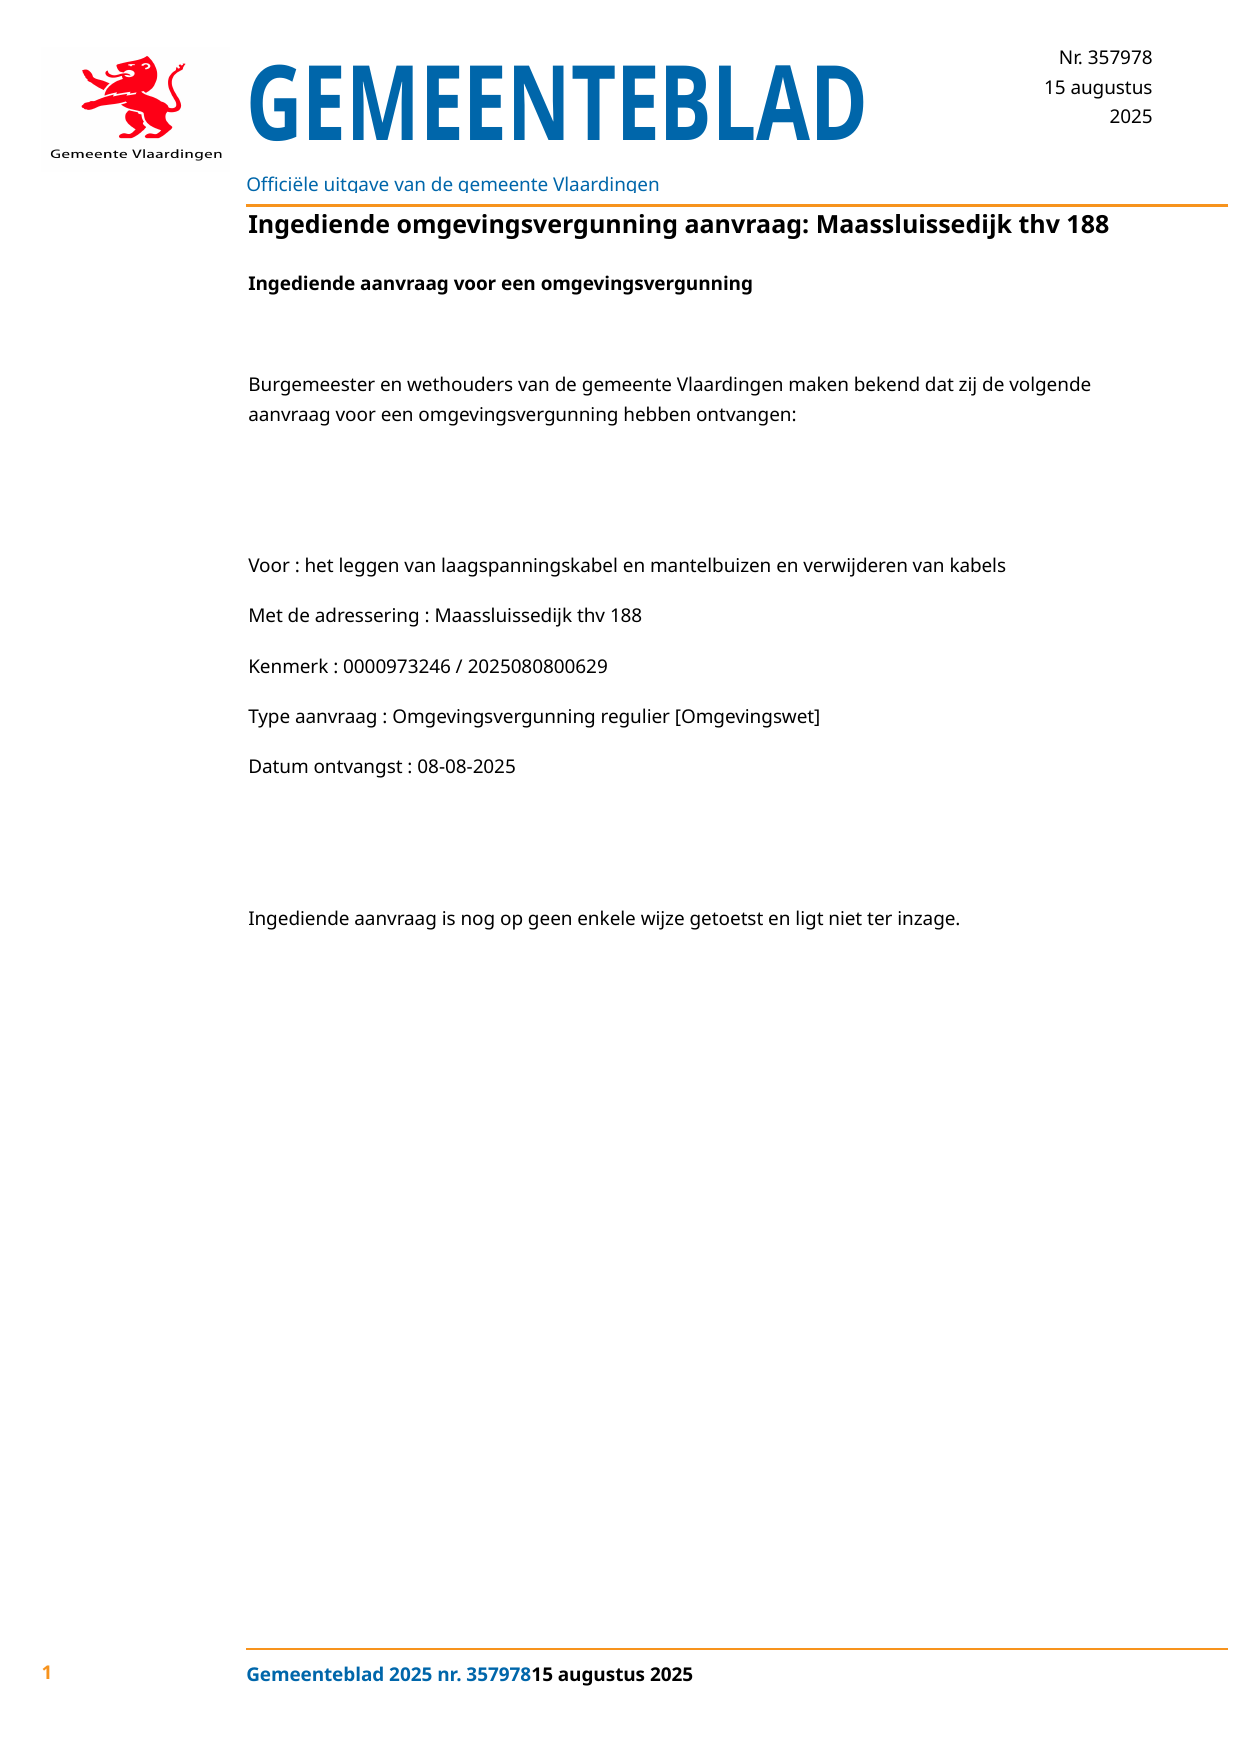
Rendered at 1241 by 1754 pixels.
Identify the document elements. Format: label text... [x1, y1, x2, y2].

picture [41, 47, 231, 172]
text Kenmerk : 0000973246 / 2025080800629 [248, 653, 1152, 678]
text Ingediende aanvraag voor een omgevingsvergunning [248, 270, 1152, 296]
text Met de adressering : Maassluissedijk thv 188 [248, 602, 1152, 628]
text Ingediende omgevingsvergunning aanvraag: Maassluissedijk thv 188 [248, 207, 1152, 241]
text Burgemeester en wethouders van de gemeente Vlaardingen maken bekend dat zij de volgende aanvraag voor een omgevingsvergunning hebben ontvangen: [248, 371, 1152, 426]
text Type aanvraag : Omgevingsvergunning regulier [Omgevingswet] [248, 703, 1152, 729]
text Ingediende aanvraag is nog op geen enkele wijze getoetst en ligt niet ter inzage. [248, 905, 1152, 931]
text Datum ontvangst : 08-08-2025 [248, 754, 1152, 779]
text Voor : het leggen van laagspanningskabel en mantelbuizen en verwijderen van kabels [248, 552, 1152, 578]
